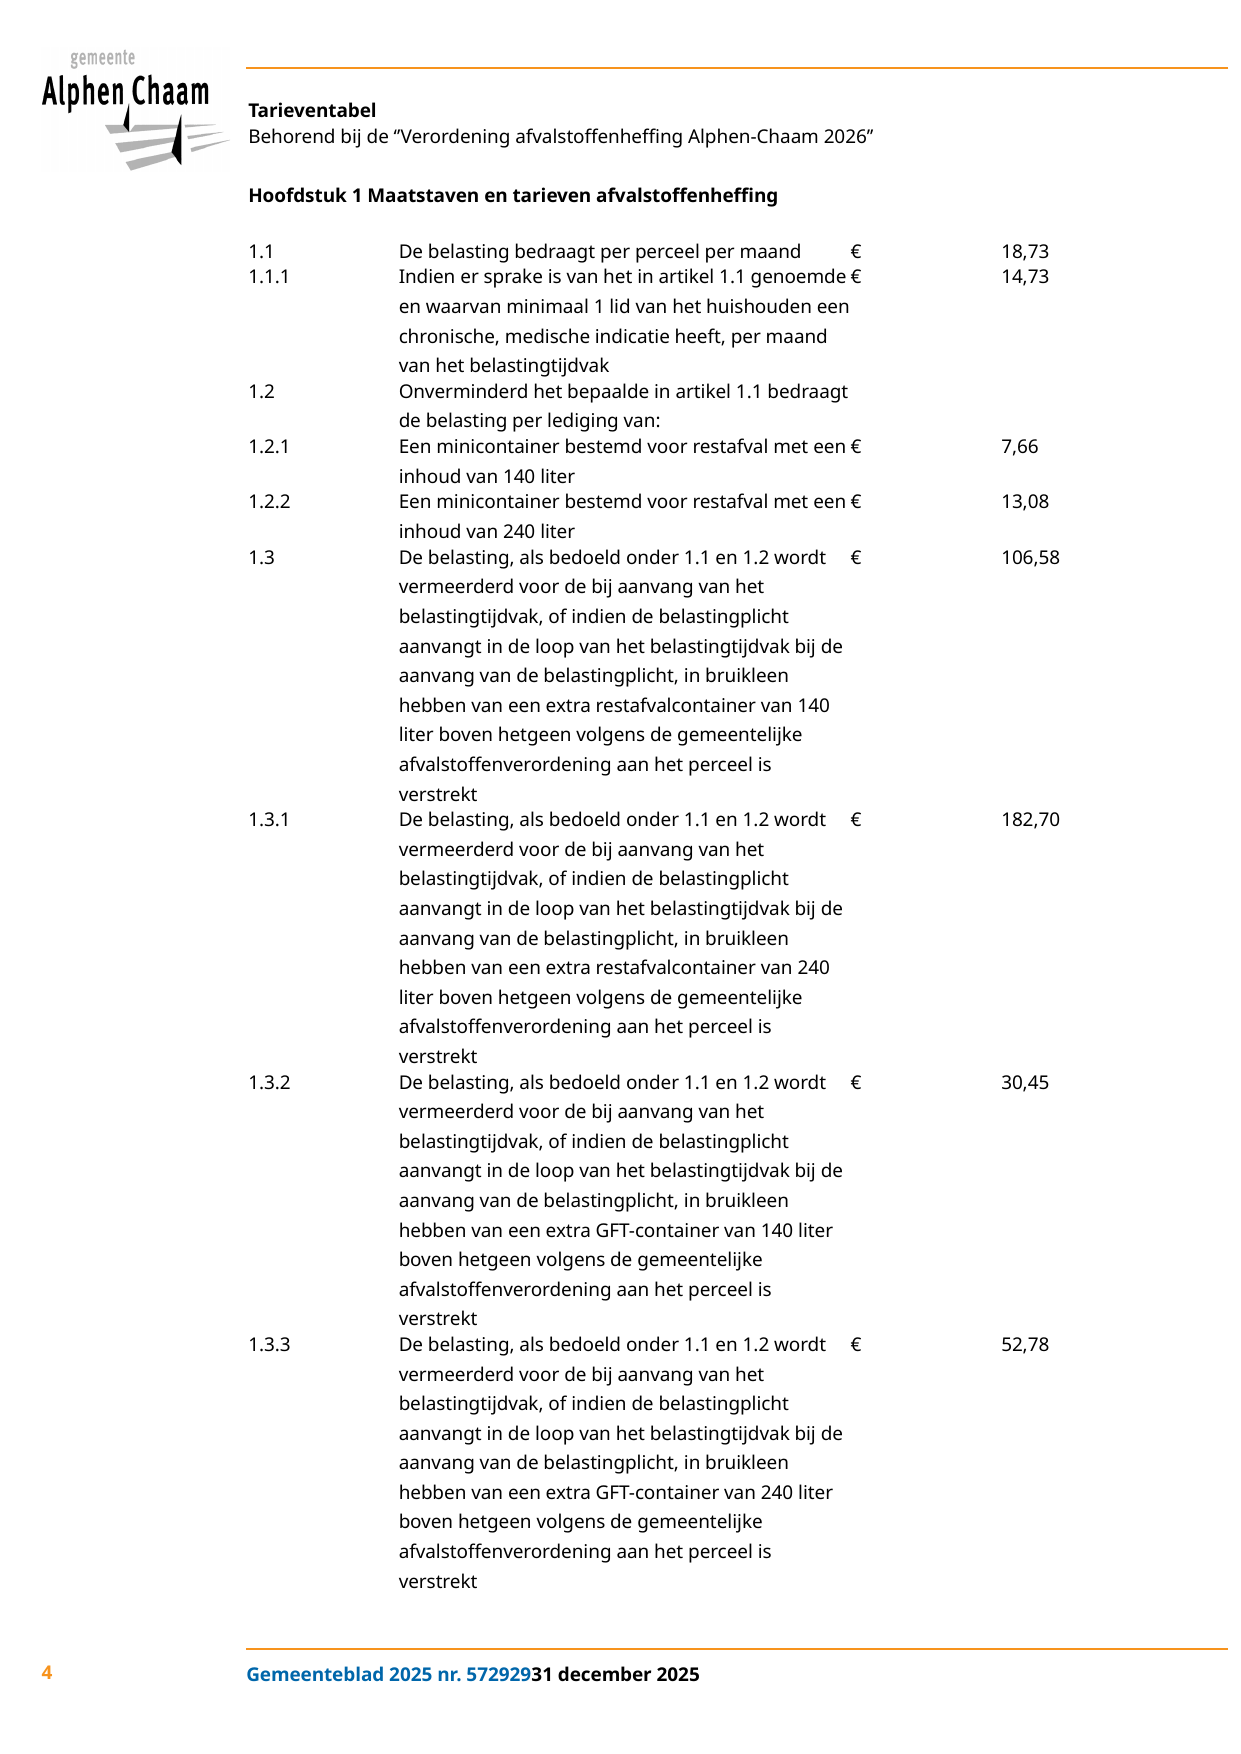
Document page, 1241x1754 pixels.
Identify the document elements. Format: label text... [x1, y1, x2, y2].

table_cell 18,73 [1001, 238, 1152, 264]
table_cell De belasting, als bedoeld onder 1.1 en 1.2 wordt vermeerderd voor de bij aanvang van het belastingtijdvak, of indien de belastingplicht aanvangt in de loop van het belastingtijdvak bij de aanvang van de belastingplicht, in bruikleen hebben van een extra GFT-container van 140 liter boven hetgeen volgens de gemeentelijke afvalstoffenverordening aan het perceel is verstrekt [399, 1069, 850, 1331]
table_cell [1001, 378, 1152, 433]
table_cell 182,70 [1001, 806, 1152, 1069]
table_cell € [850, 806, 1001, 1069]
text Behorend bij de ‘’Verordening afvalstoffenheffing Alphen-Chaam 2026’’ [248, 123, 1152, 149]
table_cell 1.1.1 [248, 264, 398, 378]
table_cell 1.3.3 [248, 1331, 398, 1594]
table_cell 1.1 [248, 238, 398, 264]
table_cell Een minicontainer bestemd voor restafval met een inhoud van 140 liter [399, 434, 850, 489]
text Tarieventabel [248, 95, 1152, 123]
table_cell 1.2.2 [248, 489, 398, 544]
table_cell € [850, 264, 1001, 378]
picture [41, 47, 231, 172]
table_cell De belasting, als bedoeld onder 1.1 en 1.2 wordt vermeerderd voor de bij aanvang van het belastingtijdvak, of indien de belastingplicht aanvangt in de loop van het belastingtijdvak bij de aanvang van de belastingplicht, in bruikleen hebben van een extra GFT-container van 240 liter boven hetgeen volgens de gemeentelijke afvalstoffenverordening aan het perceel is verstrekt [399, 1331, 850, 1594]
table_cell De belasting, als bedoeld onder 1.1 en 1.2 wordt vermeerderd voor de bij aanvang van het belastingtijdvak, of indien de belastingplicht aanvangt in de loop van het belastingtijdvak bij de aanvang van de belastingplicht, in bruikleen hebben van een extra restafvalcontainer van 140 liter boven hetgeen volgens de gemeentelijke afvalstoffenverordening aan het perceel is verstrekt [399, 544, 850, 806]
table_cell 30,45 [1001, 1069, 1152, 1331]
table_cell De belasting bedraagt per perceel per maand [399, 238, 850, 264]
table_cell 1.3.1 [248, 806, 398, 1069]
table_cell 1.2.1 [248, 434, 398, 489]
table_cell € [850, 1331, 1001, 1594]
table_header [1001, 183, 1152, 238]
table_cell 7,66 [1001, 434, 1152, 489]
table_cell 1.3.2 [248, 1069, 398, 1331]
table_cell € [850, 1069, 1001, 1331]
table_cell 52,78 [1001, 1331, 1152, 1594]
table_cell Indien er sprake is van het in artikel 1.1 genoemde en waarvan minimaal 1 lid van het huishouden een chronische, medische indicatie heeft, per maand van het belastingtijdvak [399, 264, 850, 378]
table_cell 1.2 [248, 378, 398, 433]
table_header Hoofdstuk 1 Maatstaven en tarieven afvalstoffenheffing [248, 183, 1001, 238]
table_cell [850, 378, 1001, 433]
table_cell 14,73 [1001, 264, 1152, 378]
table_cell € [850, 489, 1001, 544]
table_cell € [850, 434, 1001, 489]
table_cell Een minicontainer bestemd voor restafval met een inhoud van 240 liter [399, 489, 850, 544]
table_cell De belasting, als bedoeld onder 1.1 en 1.2 wordt vermeerderd voor de bij aanvang van het belastingtijdvak, of indien de belastingplicht aanvangt in de loop van het belastingtijdvak bij de aanvang van de belastingplicht, in bruikleen hebben van een extra restafvalcontainer van 240 liter boven hetgeen volgens de gemeentelijke afvalstoffenverordening aan het perceel is verstrekt [399, 806, 850, 1069]
table_cell € [850, 544, 1001, 806]
table_cell Onverminderd het bepaalde in artikel 1.1 bedraagt de belasting per lediging van: [399, 378, 850, 433]
table_cell € [850, 238, 1001, 264]
table_cell 1.3 [248, 544, 398, 806]
table_cell 106,58 [1001, 544, 1152, 806]
table_cell 13,08 [1001, 489, 1152, 544]
